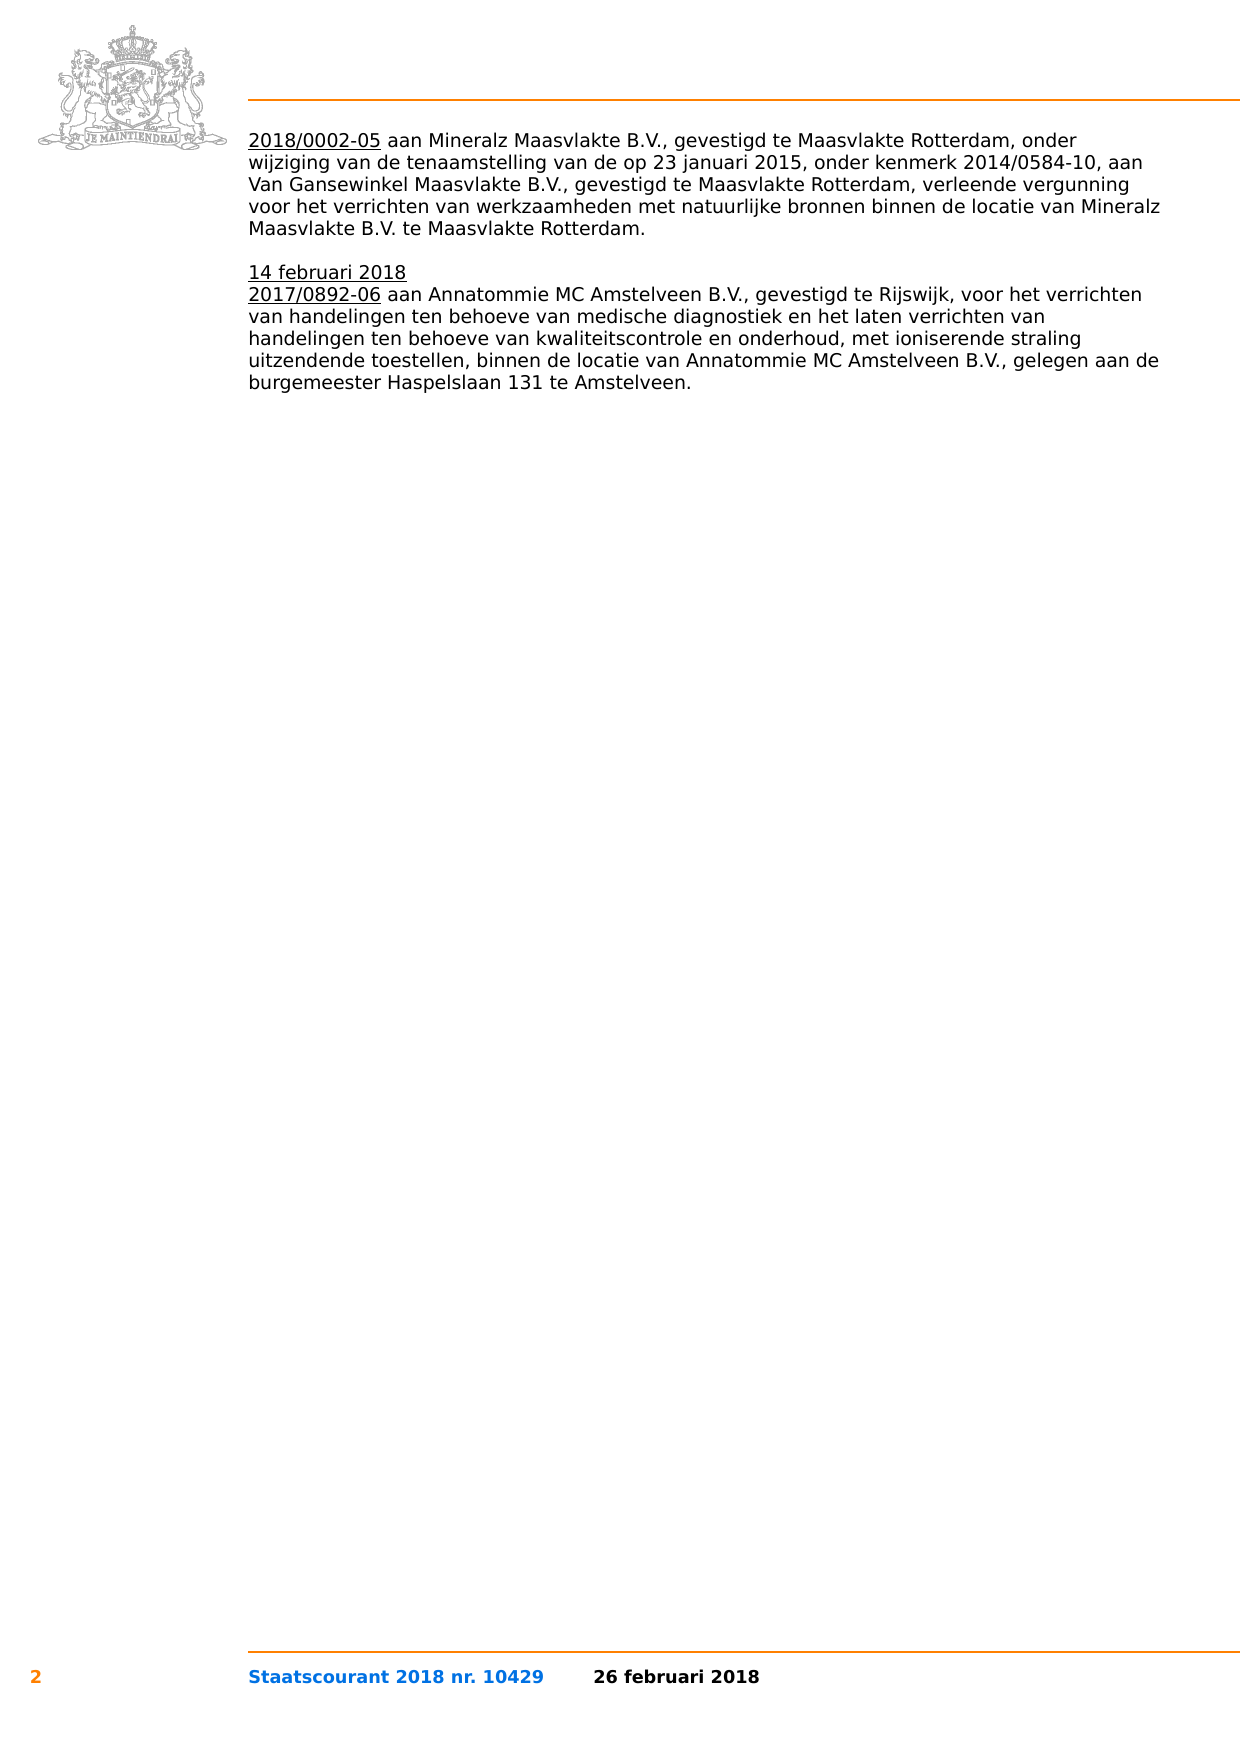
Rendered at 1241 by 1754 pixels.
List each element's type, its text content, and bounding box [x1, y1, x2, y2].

picture [38, 25, 227, 150]
text 14 februari 2018 [248, 262, 1163, 284]
text 2018/0002-05 aan Mineralz Maasvlakte B.V., gevestigd te Maasvlakte Rotterdam, onder wijziging van de tenaamstelling van de op 23 januari 2015, onder kenmerk 2014/0584-10, aan Van Gansewinkel Maasvlakte B.V., gevestigd te Maasvlakte Rotterdam, verleende vergunning voor het verrichten van werkzaamheden met natuurlijke bronnen binnen de locatie van Mineralz Maasvlakte B.V. te Maasvlakte Rotterdam. [248, 130, 1163, 240]
text 2017/0892-06 aan Annatommie MC Amstelveen B.V., gevestigd te Rijswijk, voor het verrichten van handelingen ten behoeve van medische diagnostiek en het laten verrichten van handelingen ten behoeve van kwaliteitscontrole en onderhoud, met ioniserende straling uitzendende toestellen, binnen de locatie van Annatommie MC Amstelveen B.V., gelegen aan de burgemeester Haspelslaan 131 te Amstelveen. [248, 284, 1163, 393]
